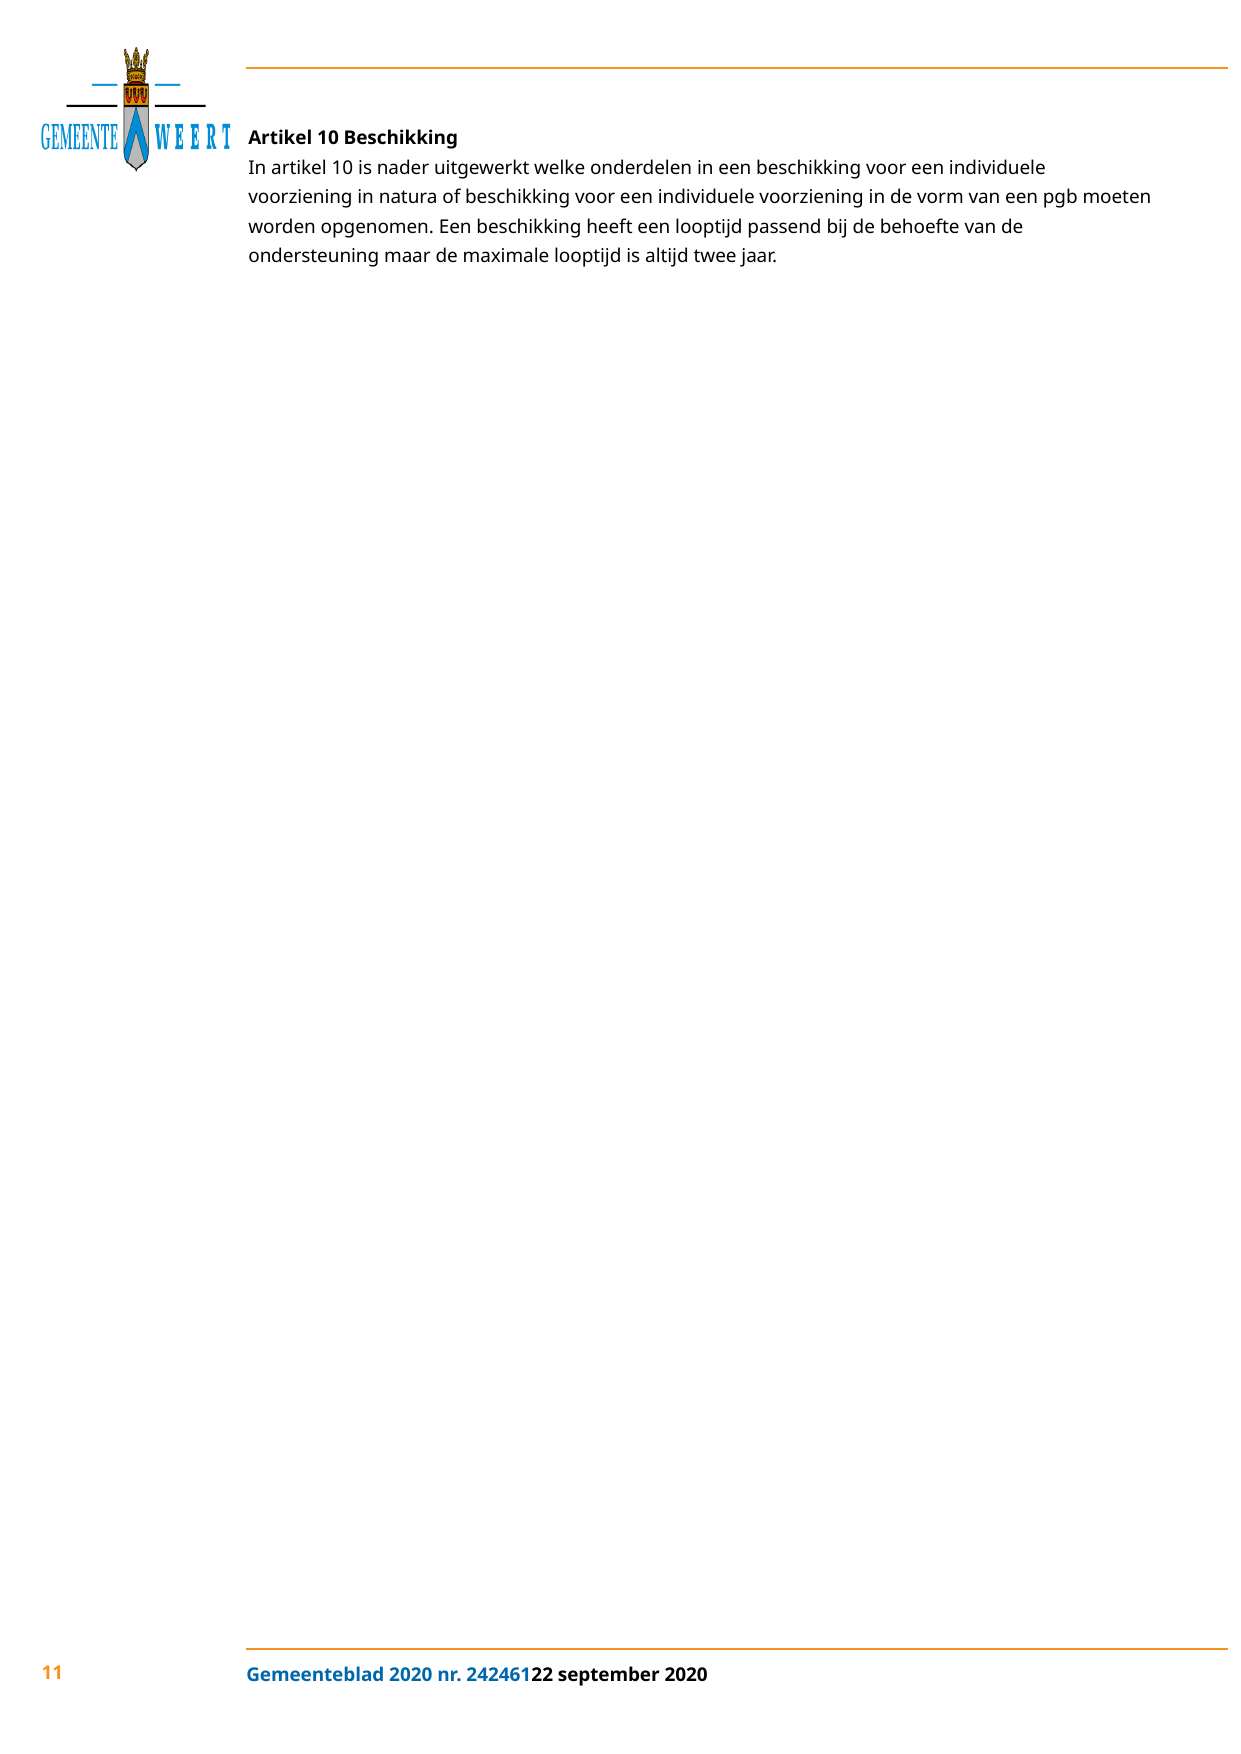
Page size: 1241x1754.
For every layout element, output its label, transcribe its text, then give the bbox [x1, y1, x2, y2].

text In artikel 10 is nader uitgewerkt welke onderdelen in een beschikking voor een individuele voorziening in natura of beschikking voor een individuele voorziening in de vorm van een pgb moeten worden opgenomen. Een beschikking heeft een looptijd passend bij de behoefte van de ondersteuning maar de maximale looptijd is altijd twee jaar. [248, 154, 1152, 268]
text Artikel 10 Beschikking [248, 124, 1152, 150]
picture [41, 47, 231, 172]
